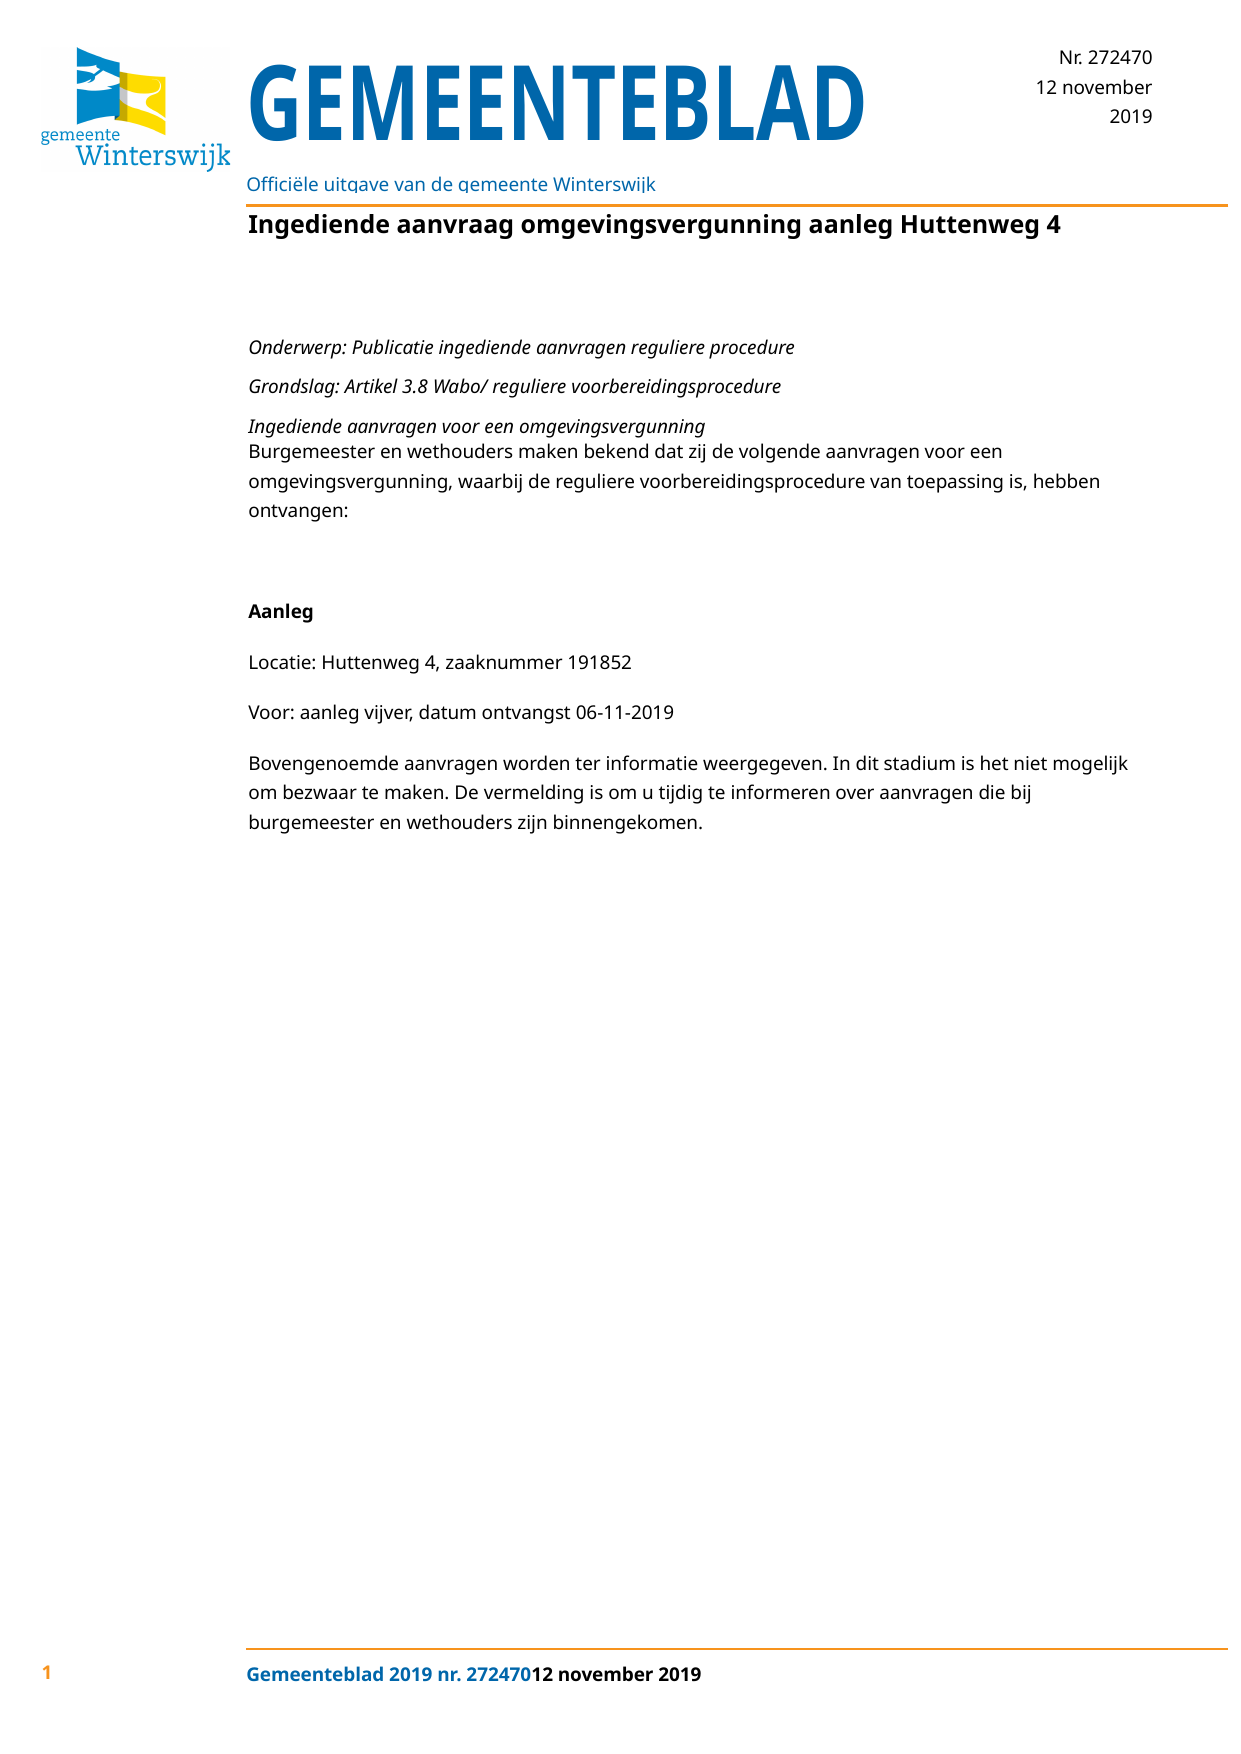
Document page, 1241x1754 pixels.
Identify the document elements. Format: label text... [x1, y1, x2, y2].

picture [225, 153, 231, 162]
text Grondslag: Artikel 3.8 Wabo/ reguliere voorbereidingsprocedure [248, 373, 1152, 399]
text Ingediende aanvraag omgevingsvergunning aanleg Huttenweg 4 [248, 207, 1152, 241]
text Burgemeester en wethouders maken bekend dat zij de volgende aanvragen voor een omgevingsvergunning, waarbij de reguliere voorbereidingsprocedure van toepassing is, hebben ontvangen: [248, 438, 1152, 523]
text Locatie: Huttenweg 4, zaaknummer 191852 [248, 649, 1152, 675]
text Ingediende aanvragen voor een omgevingsvergunning [248, 413, 1152, 438]
text Aanleg [248, 598, 1152, 624]
picture [41, 47, 231, 172]
text Onderwerp: Publicatie ingediende aanvragen reguliere procedure [248, 334, 1152, 360]
text Voor: aanleg vijver, datum ontvangst 06-11-2019 [248, 699, 1152, 725]
text Bovengenoemde aanvragen worden ter informatie weergegeven. In dit stadium is het niet mogelijk om bezwaar te maken. De vermelding is om u tijdig te informeren over aanvragen die bij burgemeester en wethouders zijn binnengekomen. [248, 750, 1152, 835]
